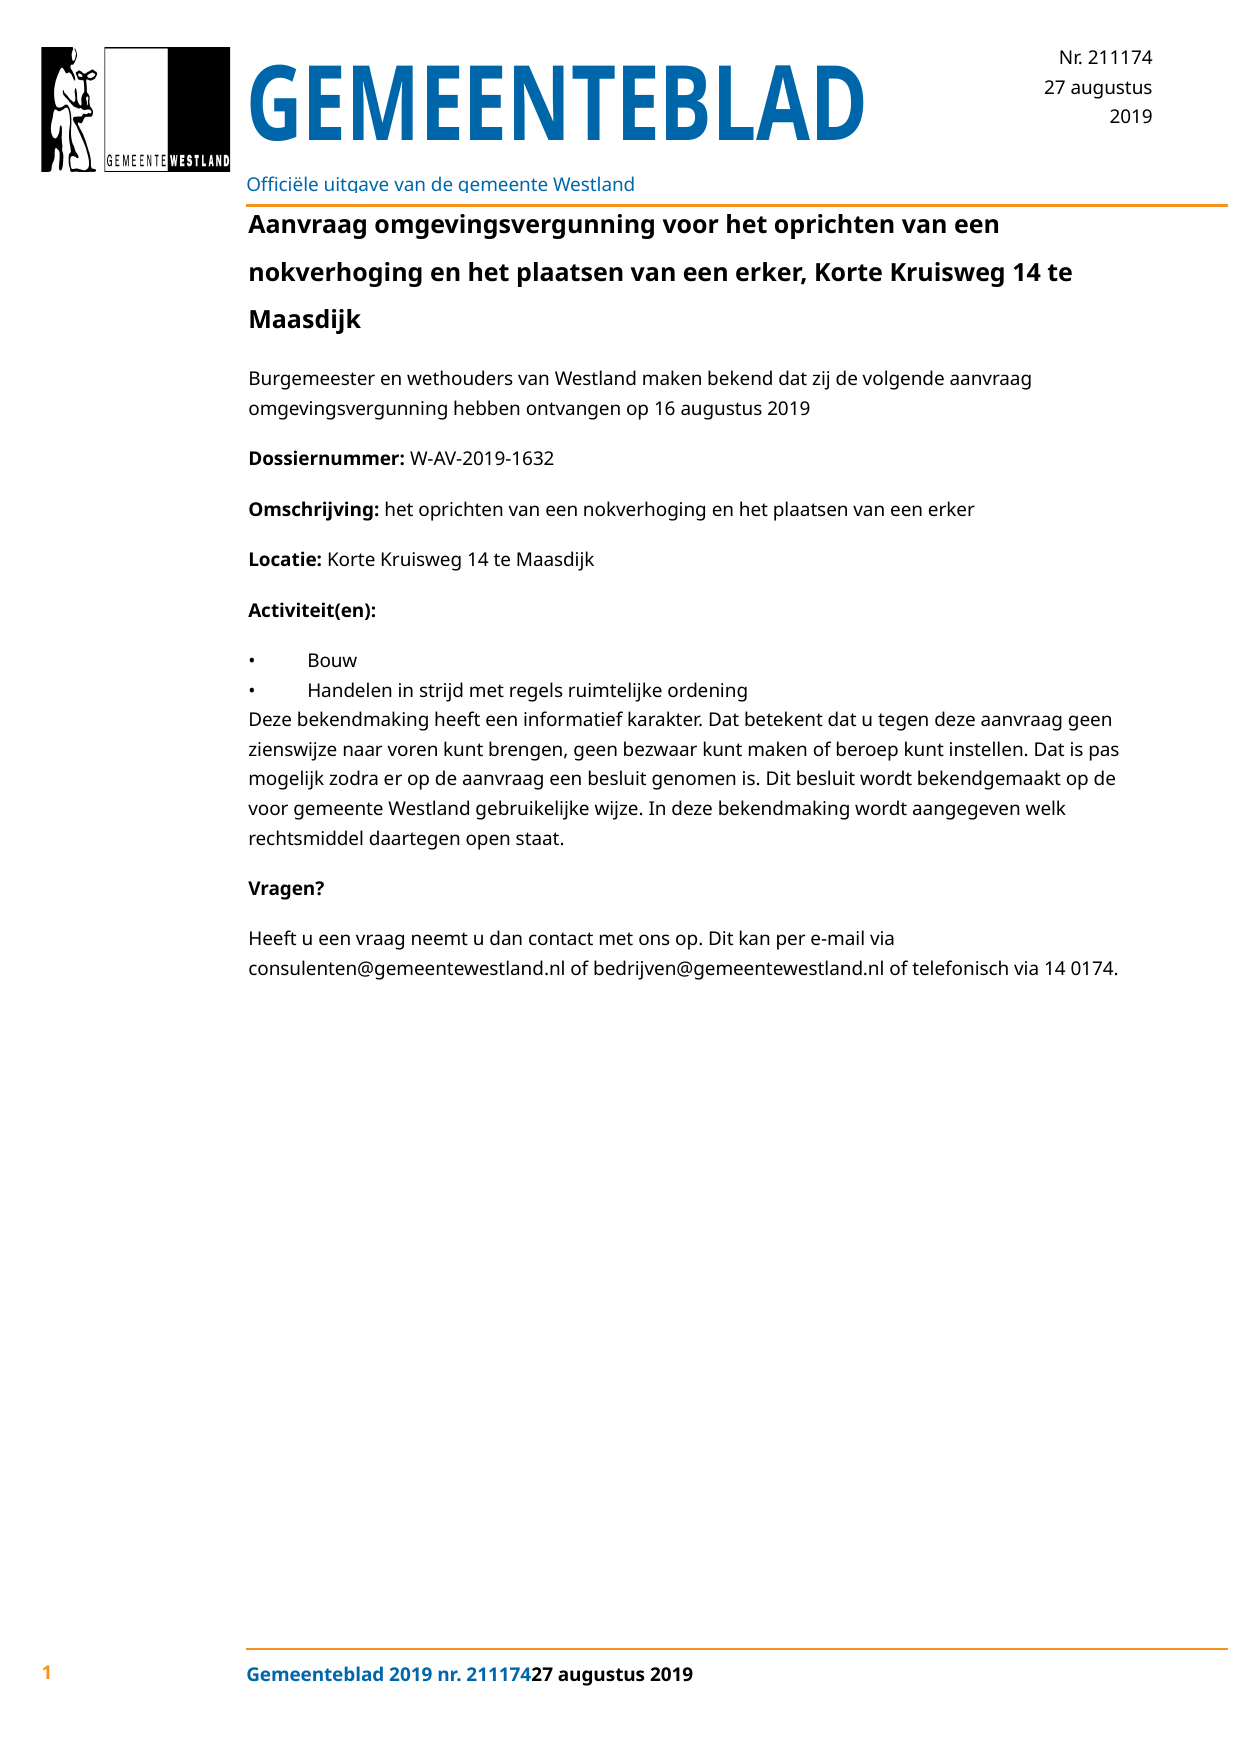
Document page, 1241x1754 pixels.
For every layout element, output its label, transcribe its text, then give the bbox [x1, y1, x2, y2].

list Bouw [248, 647, 1152, 673]
picture [41, 47, 231, 172]
text Burgemeester en wethouders van Westland maken bekend dat zij de volgende aanvraag omgevingsvergunning hebben ontvangen op 16 augustus 2019 [248, 366, 1152, 421]
text Locatie: Korte Kruisweg 14 te Maasdijk [248, 546, 1152, 572]
text Dossiernummer: W-AV-2019-1632 [248, 446, 1152, 471]
list Handelen in strijd met regels ruimtelijke ordening [248, 677, 1152, 702]
text Deze bekendmaking heeft een informatief karakter. Dat betekent dat u tegen deze aanvraag geen zienswijze naar voren kunt brengen, geen bezwaar kunt maken of beroep kunt instellen. Dat is pas mogelijk zodra er op de aanvraag een besluit genomen is. Dit besluit wordt bekendgemaakt op de voor gemeente Westland gebruikelijke wijze. In deze bekendmaking wordt aangegeven welk rechtsmiddel daartegen open staat. [248, 706, 1152, 850]
text Omschrijving: het oprichten van een nokverhoging en het plaatsen van een erker [248, 496, 1152, 522]
text Activiteit(en): [248, 597, 1152, 622]
text Heeft u een vraag neemt u dan contact met ons op. Dit kan per e-mail via consulenten@gemeentewestland.nl of bedrijven@gemeentewestland.nl of telefonisch via 14 0174. [248, 926, 1152, 981]
text Aanvraag omgevingsvergunning voor het oprichten van een nokverhoging en het plaatsen van een erker, Korte Kruisweg 14 te Maasdijk [248, 207, 1152, 336]
text Vragen? [248, 875, 1152, 901]
